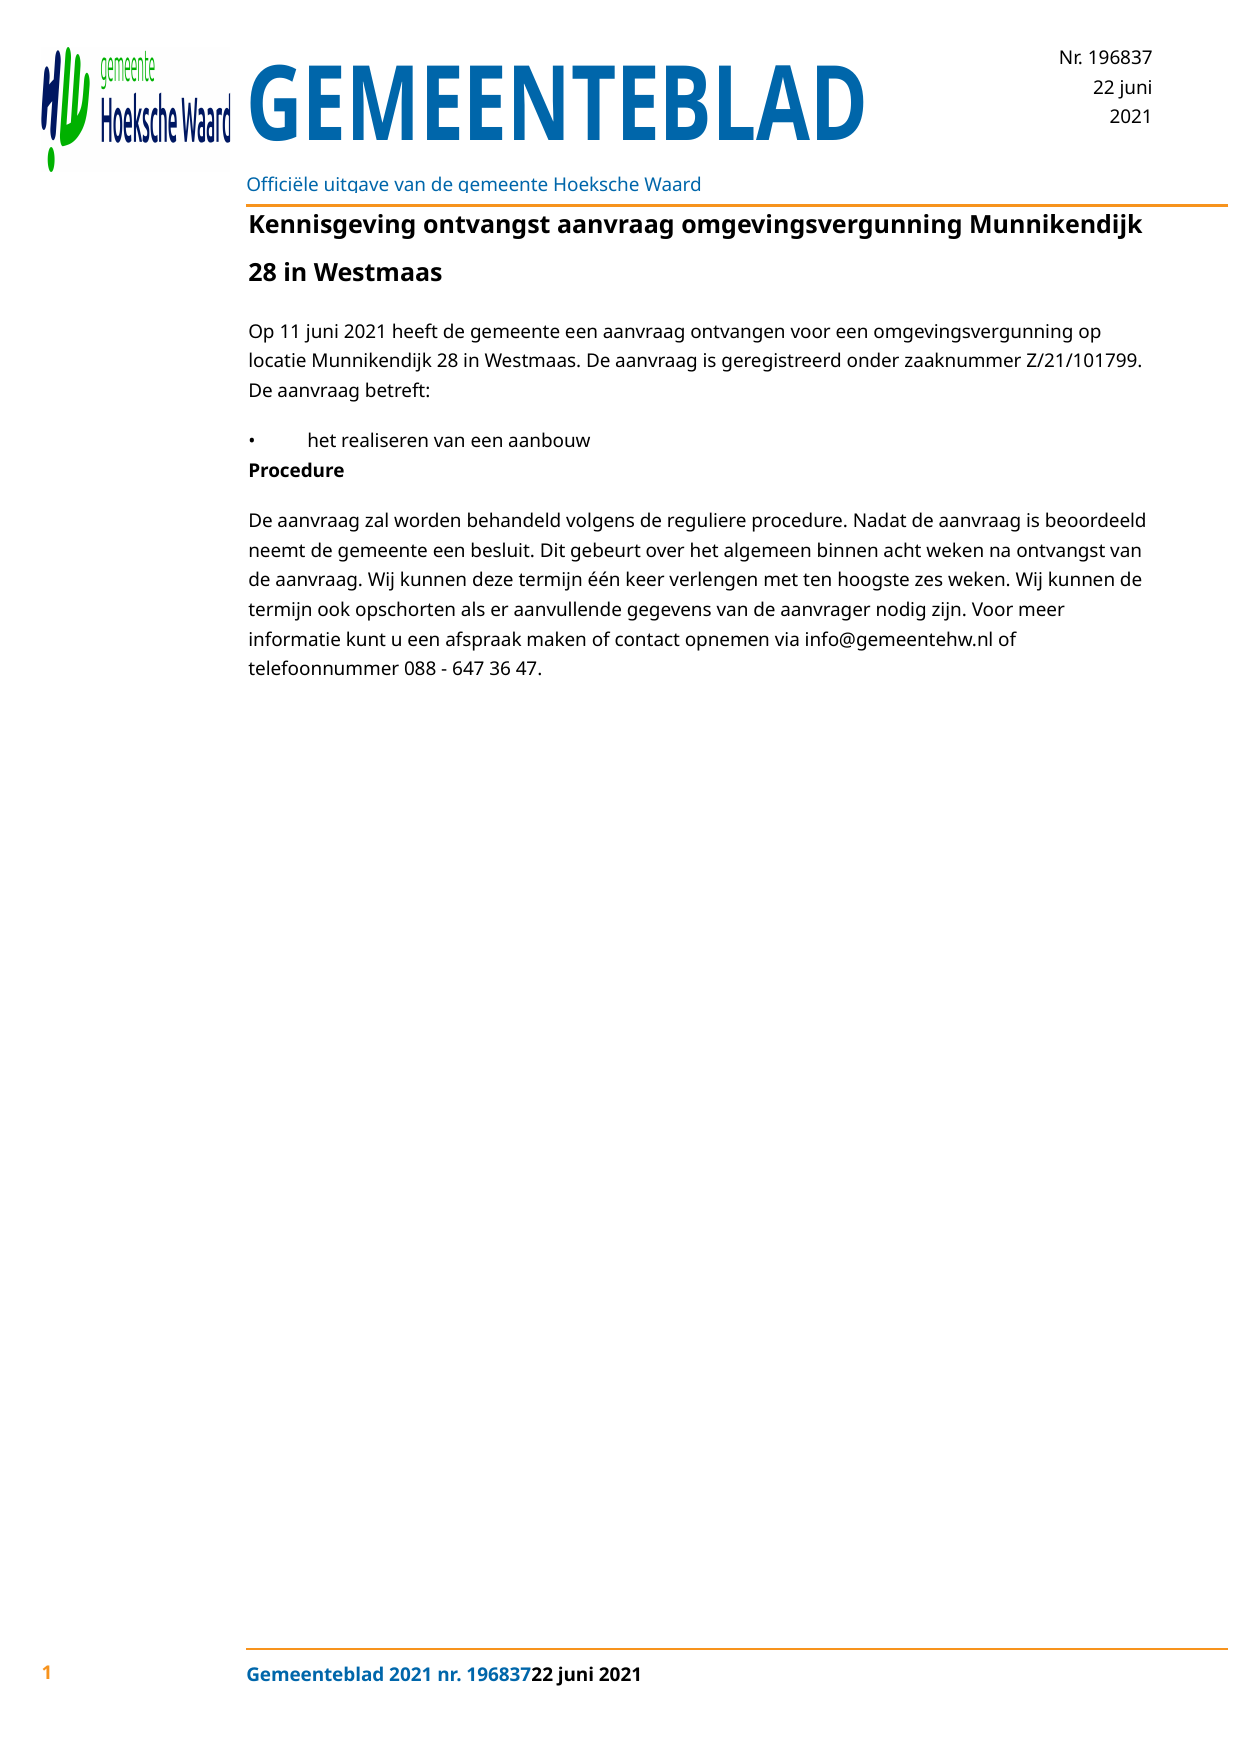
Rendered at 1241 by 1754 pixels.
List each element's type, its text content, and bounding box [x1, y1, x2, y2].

text Procedure [248, 457, 1152, 483]
text Kennisgeving ontvangst aanvraag omgevingsvergunning Munnikendijk 28 in Westmaas [248, 207, 1152, 288]
text De aanvraag zal worden behandeld volgens de reguliere procedure. Nadat de aanvraag is beoordeeld neemt de gemeente een besluit. Dit gebeurt over het algemeen binnen acht weken na ontvangst van de aanvraag. Wij kunnen deze termijn één keer verlengen met ten hoogste zes weken. Wij kunnen de termijn ook opschorten als er aanvullende gegevens van de aanvrager nodig zijn. Voor meer informatie kunt u een afspraak maken of contact opnemen via info@gemeentehw.nl of telefoonnummer 088 - 647 36 47. [248, 507, 1152, 681]
picture [41, 47, 231, 172]
list het realiseren van een aanbouw [248, 427, 1152, 453]
text Op 11 juni 2021 heeft de gemeente een aanvraag ontvangen voor een omgevingsvergunning op locatie Munnikendijk 28 in Westmaas. De aanvraag is geregistreerd onder zaaknummer Z/21/101799. De aanvraag betreft: [248, 318, 1152, 403]
